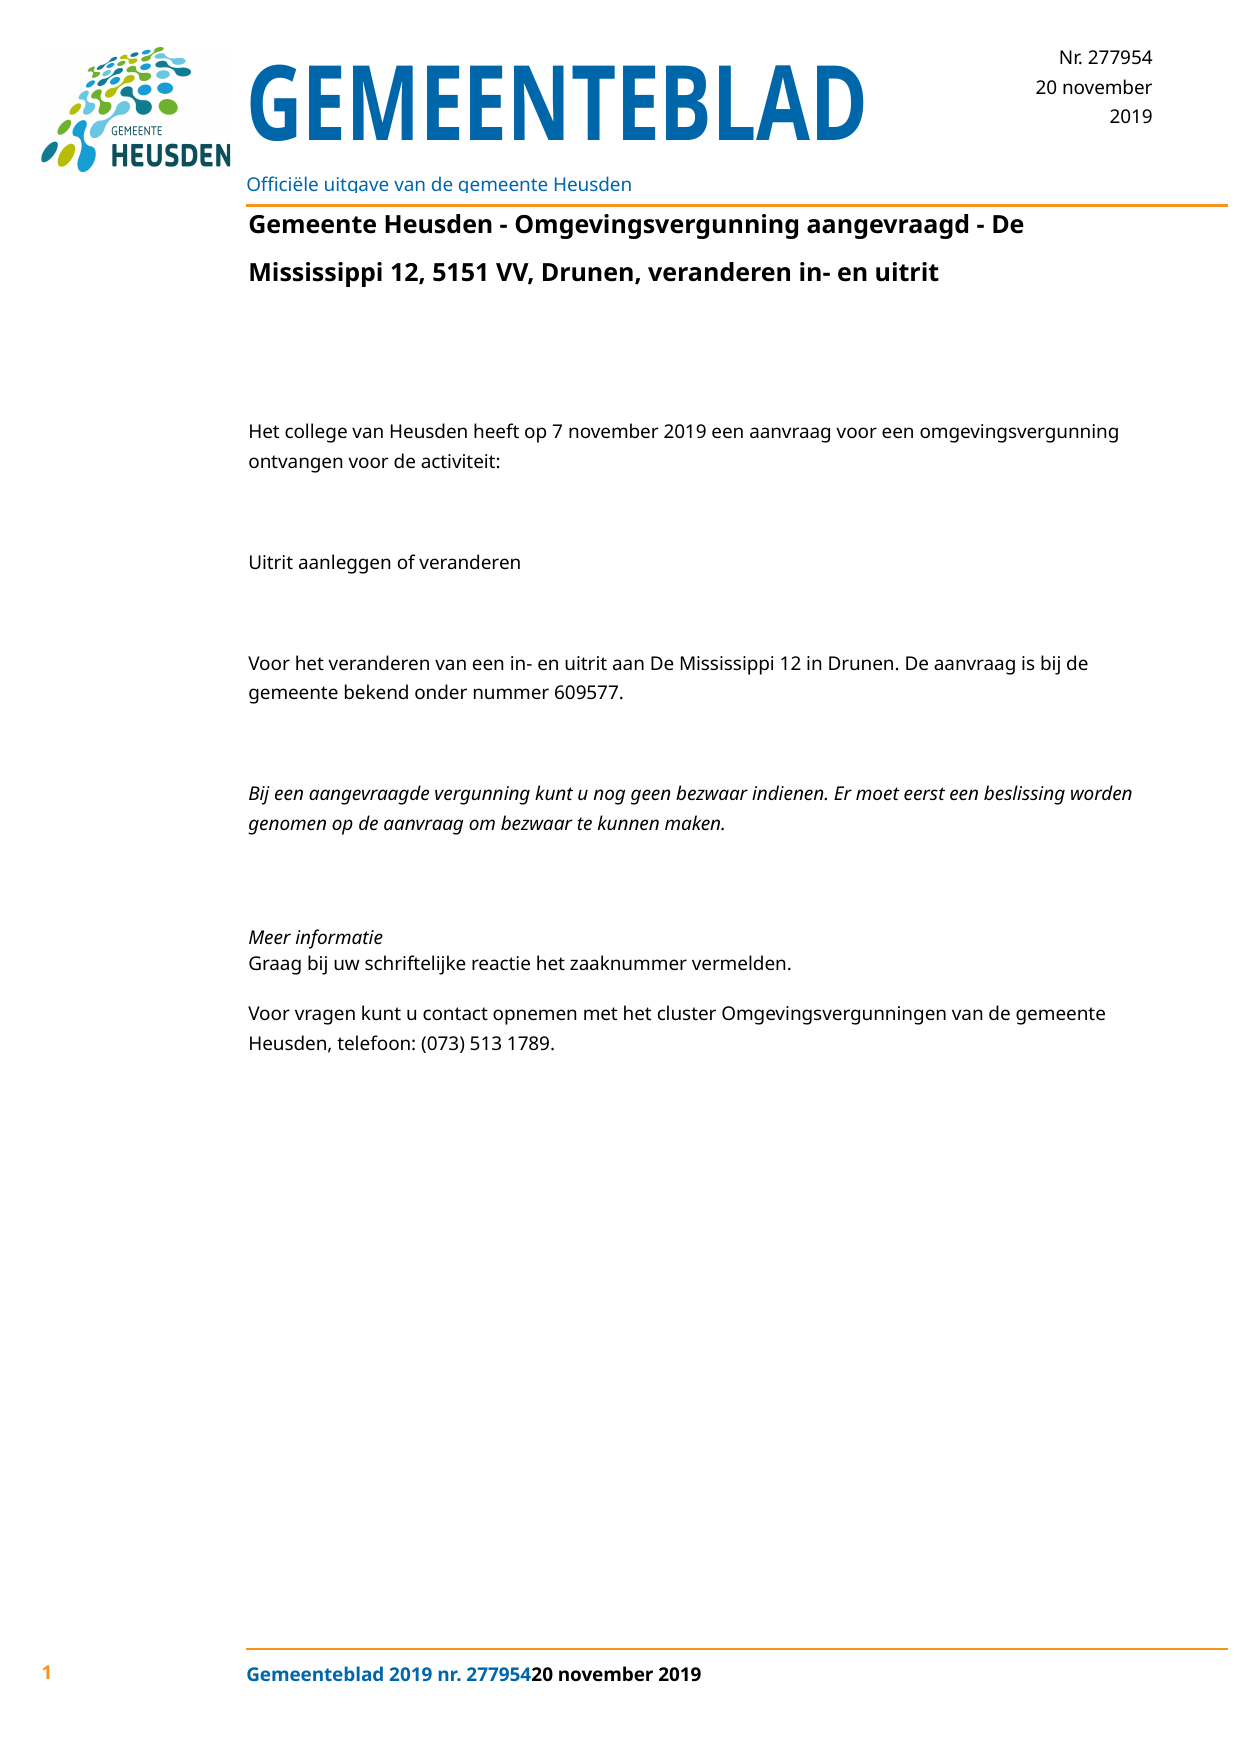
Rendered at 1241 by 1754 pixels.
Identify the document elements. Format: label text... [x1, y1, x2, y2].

text Voor vragen kunt u contact opnemen met het cluster Omgevingsvergunningen van de gemeente Heusden, telefoon: (073) 513 1789. [248, 1001, 1152, 1056]
picture [41, 47, 231, 172]
text Voor het veranderen van een in- en uitrit aan De Mississippi 12 in Drunen. De aanvraag is bij de gemeente bekend onder nummer 609577. [248, 650, 1152, 705]
text Gemeente Heusden - Omgevingsvergunning aangevraagd - De Mississippi 12, 5151 VV, Drunen, veranderen in- en uitrit [248, 207, 1152, 288]
text Bij een aangevraagde vergunning kunt u nog geen bezwaar indienen. Er moet eerst een beslissing worden genomen op de aanvraag om bezwaar te kunnen maken. [248, 780, 1152, 836]
text Meer informatie [248, 924, 1152, 950]
text Graag bij uw schriftelijke reactie het zaaknummer vermelden. [248, 950, 1152, 976]
text Het college van Heusden heeft op 7 november 2019 een aanvraag voor een omgevingsvergunning ontvangen voor de activiteit: [248, 419, 1152, 474]
text Uitrit aanleggen of veranderen [248, 549, 1152, 575]
